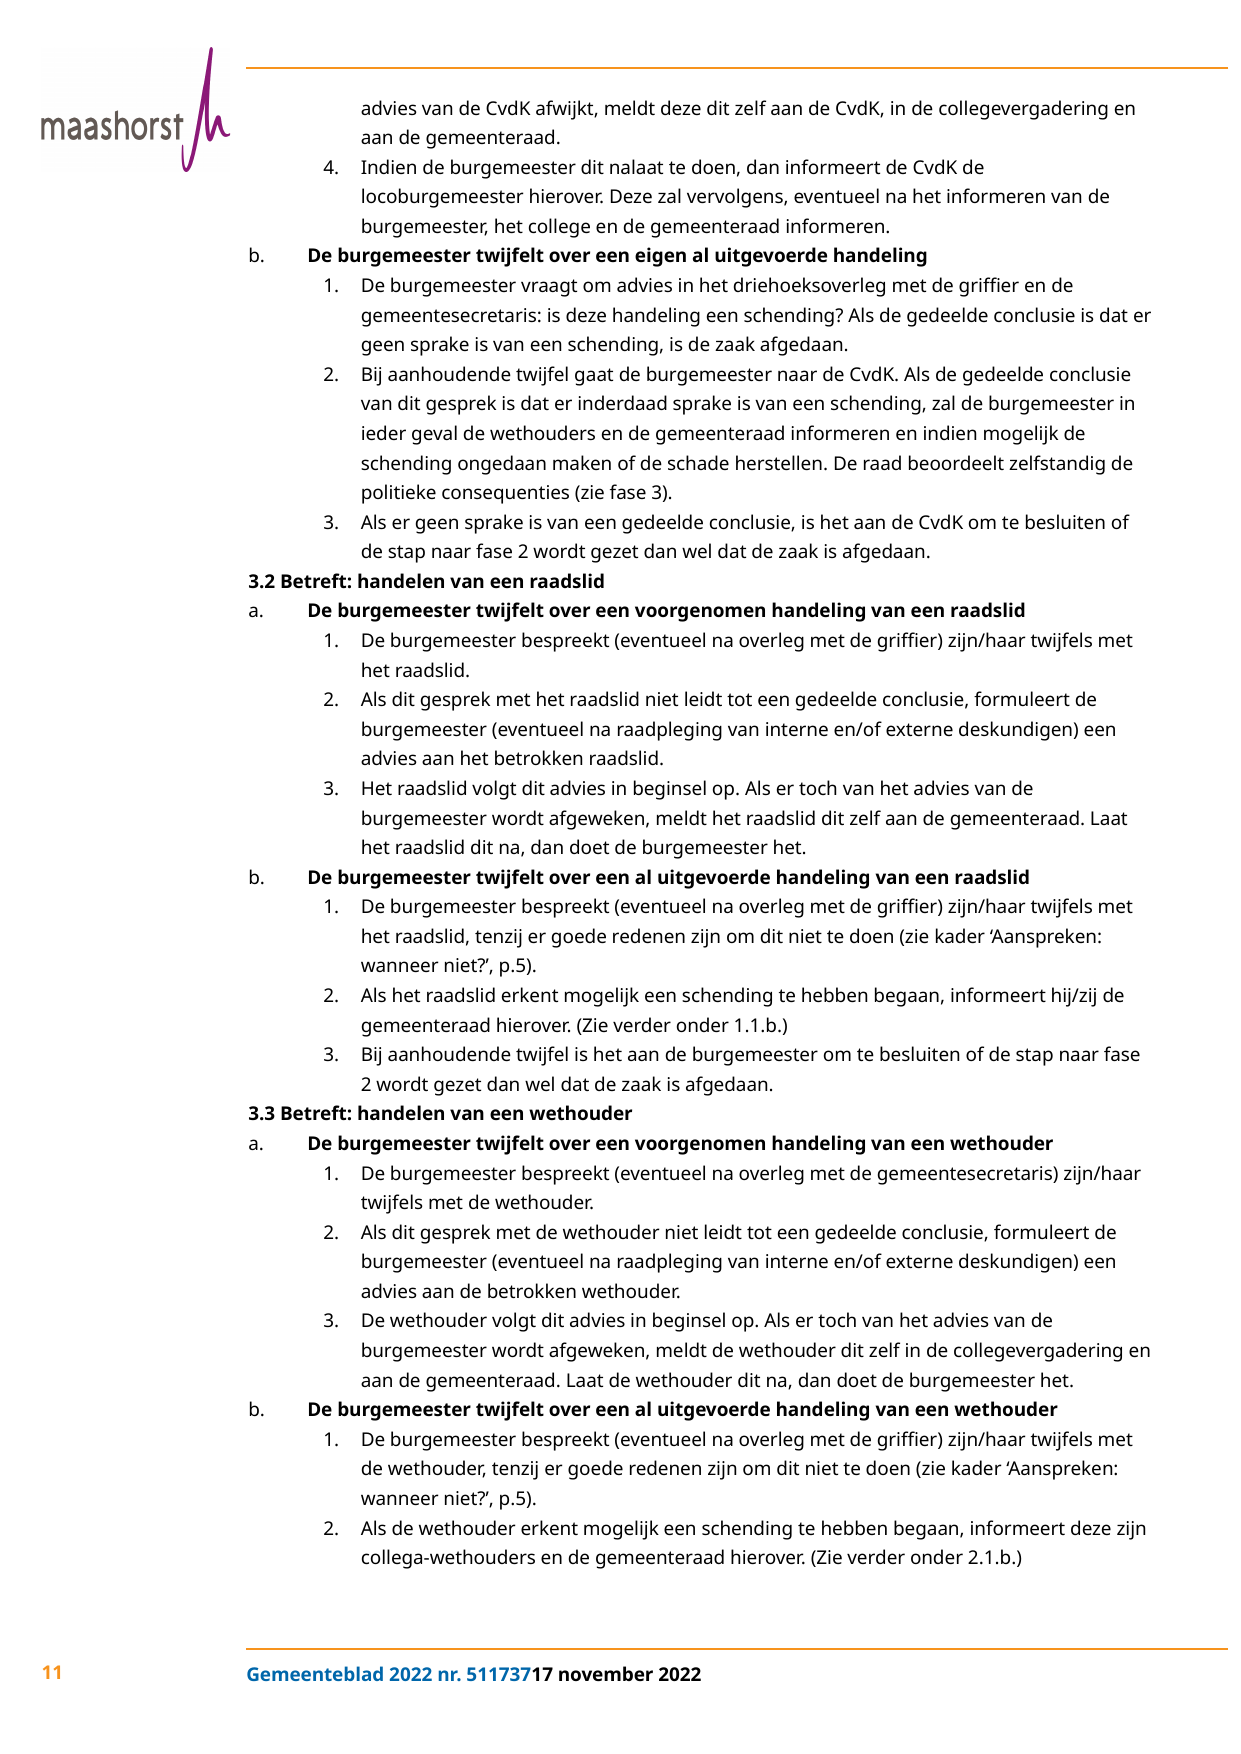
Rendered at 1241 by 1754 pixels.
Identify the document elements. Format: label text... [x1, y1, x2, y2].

text 3.3 Betreft: handelen van een wethouder [248, 1101, 1152, 1126]
list De burgemeester bespreekt (eventueel na overleg met de griffier) zijn/haar twijfels met het raadslid. [323, 627, 1152, 683]
list Als er geen sprake is van een gedeelde conclusie, is het aan de CvdK om te besluiten of de stap naar fase 2 wordt gezet dan wel dat de zaak is afgedaan. [323, 509, 1152, 564]
list De burgemeester twijfelt over een voorgenomen handeling van een wethouder [248, 1130, 1152, 1156]
list advies van de CvdK afwijkt, meldt deze dit zelf aan de CvdK, in de collegevergadering en aan de gemeenteraad. [323, 95, 1152, 150]
list Indien de burgemeester dit nalaat te doen, dan informeert de CvdK de locoburgemeester hierover. Deze zal vervolgens, eventueel na het informeren van de burgemeester, het college en de gemeenteraad informeren. [323, 154, 1152, 239]
list Als dit gesprek met de wethouder niet leidt tot een gedeelde conclusie, formuleert de burgemeester (eventueel na raadpleging van interne en/of externe deskundigen) een advies aan de betrokken wethouder. [323, 1219, 1152, 1304]
text 3.2 Betreft: handelen van een raadslid [248, 568, 1152, 594]
list De burgemeester bespreekt (eventueel na overleg met de gemeentesecretaris) zijn/haar twijfels met de wethouder. [323, 1160, 1152, 1215]
list Bij aanhoudende twijfel gaat de burgemeester naar de CvdK. Als de gedeelde conclusie van dit gesprek is dat er inderdaad sprake is van een schending, zal de burgemeester in ieder geval de wethouders en de gemeenteraad informeren en indien mogelijk de schending ongedaan maken of de schade herstellen. De raad beoordeelt zelfstandig de politieke consequenties (zie fase 3). [323, 361, 1152, 505]
list De burgemeester twijfelt over een al uitgevoerde handeling van een raadslid [248, 864, 1152, 890]
list De burgemeester bespreekt (eventueel na overleg met de griffier) zijn/haar twijfels met het raadslid, tenzij er goede redenen zijn om dit niet te doen (zie kader ‘Aanspreken: wanneer niet?’, p.5). [323, 893, 1152, 978]
list De burgemeester twijfelt over een voorgenomen handeling van een raadslid [248, 598, 1152, 623]
list Als het raadslid erkent mogelijk een schending te hebben begaan, informeert hij/zij de gemeenteraad hierover. (Zie verder onder 1.1.b.) [323, 982, 1152, 1038]
list Als de wethouder erkent mogelijk een schending te hebben begaan, informeert deze zijn collega-wethouders en de gemeenteraad hierover. (Zie verder onder 2.1.b.) [323, 1515, 1152, 1570]
list De wethouder volgt dit advies in beginsel op. Als er toch van het advies van de burgemeester wordt afgeweken, meldt de wethouder dit zelf in de collegevergadering en aan de gemeenteraad. Laat de wethouder dit na, dan doet de burgemeester het. [323, 1308, 1152, 1393]
picture [41, 47, 231, 172]
list Het raadslid volgt dit advies in beginsel op. Als er toch van het advies van de burgemeester wordt afgeweken, meldt het raadslid dit zelf aan de gemeenteraad. Laat het raadslid dit na, dan doet de burgemeester het. [323, 775, 1152, 860]
list Als dit gesprek met het raadslid niet leidt tot een gedeelde conclusie, formuleert de burgemeester (eventueel na raadpleging van interne en/of externe deskundigen) een advies aan het betrokken raadslid. [323, 686, 1152, 771]
list De burgemeester twijfelt over een eigen al uitgevoerde handeling [248, 243, 1152, 268]
list De burgemeester bespreekt (eventueel na overleg met de griffier) zijn/haar twijfels met de wethouder, tenzij er goede redenen zijn om dit niet te doen (zie kader ‘Aanspreken: wanneer niet?’, p.5). [323, 1426, 1152, 1511]
list De burgemeester twijfelt over een al uitgevoerde handeling van een wethouder [248, 1396, 1152, 1422]
list De burgemeester vraagt om advies in het driehoeksoverleg met de griffier en de gemeentesecretaris: is deze handeling een schending? Als de gedeelde conclusie is dat er geen sprake is van een schending, is de zaak afgedaan. [323, 272, 1152, 357]
list Bij aanhoudende twijfel is het aan de burgemeester om te besluiten of de stap naar fase 2 wordt gezet dan wel dat de zaak is afgedaan. [323, 1041, 1152, 1097]
